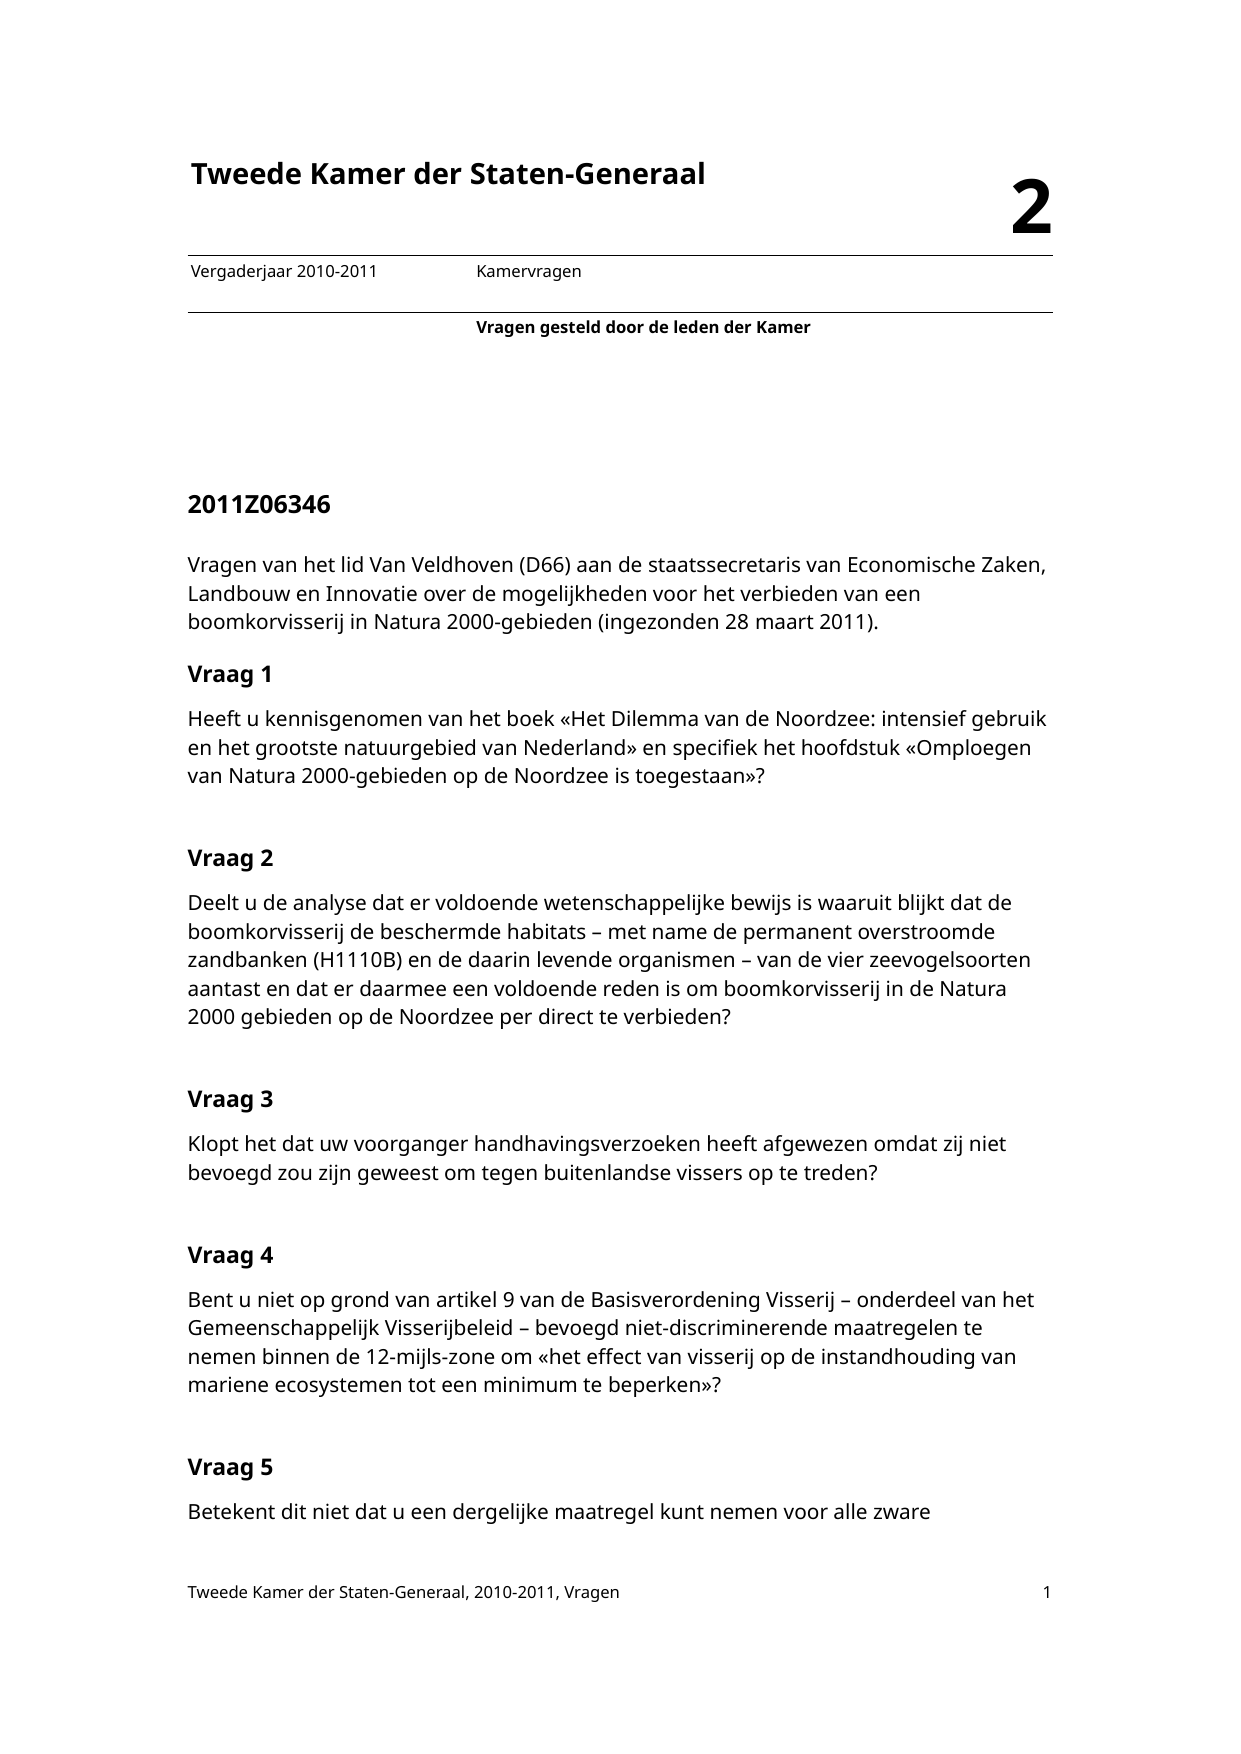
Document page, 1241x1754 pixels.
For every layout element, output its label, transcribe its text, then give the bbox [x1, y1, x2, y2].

table_header 2 [880, 150, 1053, 255]
subtitle Vraag 2 [187, 842, 1053, 873]
text Betekent dit niet dat u een dergelijke maatregel kunt nemen voor alle zware [187, 1497, 1053, 1526]
text Bent u niet op grond van artikel 9 van de Basisverordening Visserij – onderdeel van het Gemeenschappelijk Visserijbeleid – bevoegd niet-discriminerende maatregelen te nemen binnen de 12-mijls-zone om «het effect van visserij op de instandhouding van mariene ecosystemen tot een minimum te beperken»? [187, 1285, 1053, 1399]
subtitle Vraag 4 [187, 1239, 1053, 1270]
subtitle Vraag 1 [187, 658, 1053, 689]
subtitle Vraag 3 [187, 1083, 1053, 1114]
text Heeft u kennisgenomen van het boek «Het Dilemma van de Noordzee: intensief gebruik en het grootste natuurgebied van Nederland» en specifiek het hoofdstuk «Omploegen van Natura 2000-gebieden op de Noordzee is toegestaan»? [187, 704, 1053, 790]
subtitle Vraag 5 [187, 1451, 1053, 1482]
table_header Tweede Kamer der Staten-Generaal [188, 150, 879, 255]
table_cell [188, 313, 473, 339]
table_cell Vragen gesteld door de leden der Kamer [473, 313, 1053, 339]
text 2011Z06346 [187, 487, 1053, 521]
text Klopt het dat uw voorganger handhavingsverzoeken heeft afgewezen omdat zij niet bevoegd zou zijn geweest om tegen buitenlandse vissers op te treden? [187, 1129, 1053, 1186]
text Vragen van het lid Van Veldhoven (D66) aan de staatssecretaris van Economische Zaken, Landbouw en Innovatie over de mogelijkheden voor het verbieden van een boomkorvisserij in Natura 2000-gebieden (ingezonden 28 maart 2011). [187, 550, 1053, 636]
text Deelt u de analyse dat er voldoende wetenschappelijke bewijs is waaruit blijkt dat de boomkorvisserij de beschermde habitats – met name de permanent overstroomde zandbanken (H1110B) en de daarin levende organismen – van de vier zeevogelsoorten aantast en dat er daarmee een voldoende reden is om boomkorvisserij in de Natura 2000 gebieden op de Noordzee per direct te verbieden? [187, 888, 1053, 1031]
table_cell Vergaderjaar 2010-2011 [188, 256, 473, 312]
table_cell Kamervragen [473, 256, 1053, 312]
